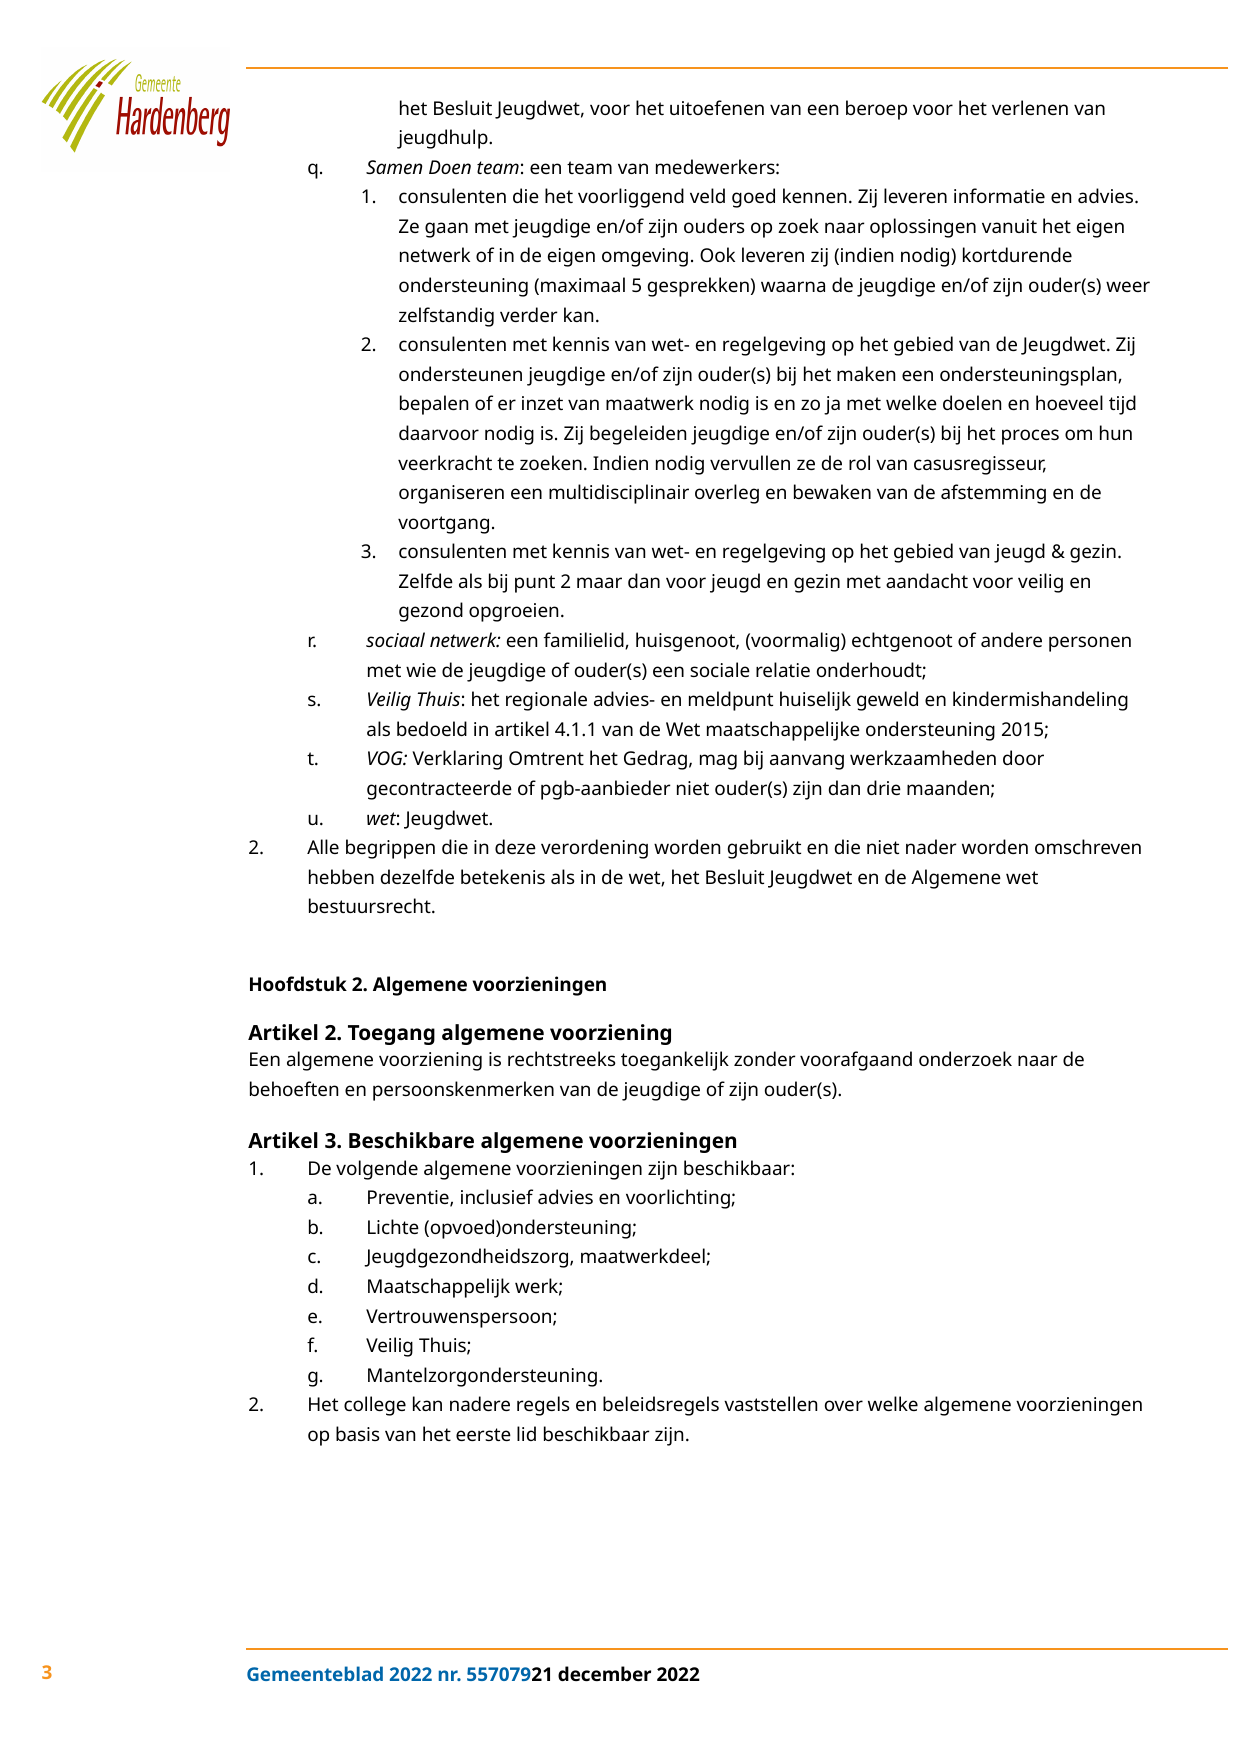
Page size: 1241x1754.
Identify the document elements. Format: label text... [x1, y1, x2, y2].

list Alle begrippen die in deze verordening worden gebruikt en die niet nader worden omschreven hebben dezelfde betekenis als in de wet, het Besluit Jeugdwet en de Algemene wet bestuursrecht. [248, 834, 1152, 919]
list Preventie, inclusief advies en voorlichting; [307, 1184, 1152, 1210]
text Artikel 2. Toegang algemene voorziening [248, 1018, 1152, 1046]
text Hoofdstuk 2. Algemene voorzieningen [248, 969, 1152, 997]
picture [41, 47, 231, 172]
list Samen Doen team: een team van medewerkers: [307, 154, 1152, 180]
list Veilig Thuis: het regionale advies- en meldpunt huiselijk geweld en kindermishandeling als bedoeld in artikel 4.1.1 van de Wet maatschappelijke ondersteuning 2015; [307, 686, 1152, 742]
list het Besluit Jeugdwet, voor het uitoefenen van een beroep voor het verlenen van jeugdhulp. [361, 95, 1152, 150]
list Jeugdgezondheidszorg, maatwerkdeel; [307, 1244, 1152, 1269]
text Een algemene voorziening is rechtstreeks toegankelijk zonder voorafgaand onderzoek naar de behoeften en persoonskenmerken van de jeugdige of zijn ouder(s). [248, 1046, 1152, 1102]
list wet: Jeugdwet. [307, 805, 1152, 831]
list De volgende algemene voorzieningen zijn beschikbaar: [248, 1155, 1152, 1181]
list consulenten met kennis van wet- en regelgeving op het gebied van de Jeugdwet. Zij ondersteunen jeugdige en/of zijn ouder(s) bij het maken een ondersteuningsplan, bepalen of er inzet van maatwerk nodig is en zo ja met welke doelen en hoeveel tijd daarvoor nodig is. Zij begeleiden jeugdige en/of zijn ouder(s) bij het proces om hun veerkracht te zoeken. Indien nodig vervullen ze de rol van casusregisseur, organiseren een multidisciplinair overleg en bewaken van de afstemming en de voortgang. [361, 331, 1152, 535]
list Mantelzorgondersteuning. [307, 1362, 1152, 1388]
list sociaal netwerk: een familielid, huisgenoot, (voormalig) echtgenoot of andere personen met wie de jeugdige of ouder(s) een sociale relatie onderhoudt; [307, 627, 1152, 683]
list Veilig Thuis; [307, 1332, 1152, 1358]
list Maatschappelijk werk; [307, 1273, 1152, 1299]
list consulenten die het voorliggend veld goed kennen. Zij leveren informatie en advies. Ze gaan met jeugdige en/of zijn ouders op zoek naar oplossingen vanuit het eigen netwerk of in de eigen omgeving. Ook leveren zij (indien nodig) kortdurende ondersteuning (maximaal 5 gesprekken) waarna de jeugdige en/of zijn ouder(s) weer zelfstandig verder kan. [361, 183, 1152, 328]
list Vertrouwenspersoon; [307, 1303, 1152, 1328]
list Lichte (opvoed)ondersteuning; [307, 1214, 1152, 1240]
list consulenten met kennis van wet- en regelgeving op het gebied van jeugd & gezin. Zelfde als bij punt 2 maar dan voor jeugd en gezin met aandacht voor veilig en gezond opgroeien. [361, 538, 1152, 623]
list Het college kan nadere regels en beleidsregels vaststellen over welke algemene voorzieningen op basis van het eerste lid beschikbaar zijn. [248, 1392, 1152, 1447]
list VOG: Verklaring Omtrent het Gedrag, mag bij aanvang werkzaamheden door gecontracteerde of pgb-aanbieder niet ouder(s) zijn dan drie maanden; [307, 746, 1152, 801]
text Artikel 3. Beschikbare algemene voorzieningen [248, 1126, 1152, 1155]
